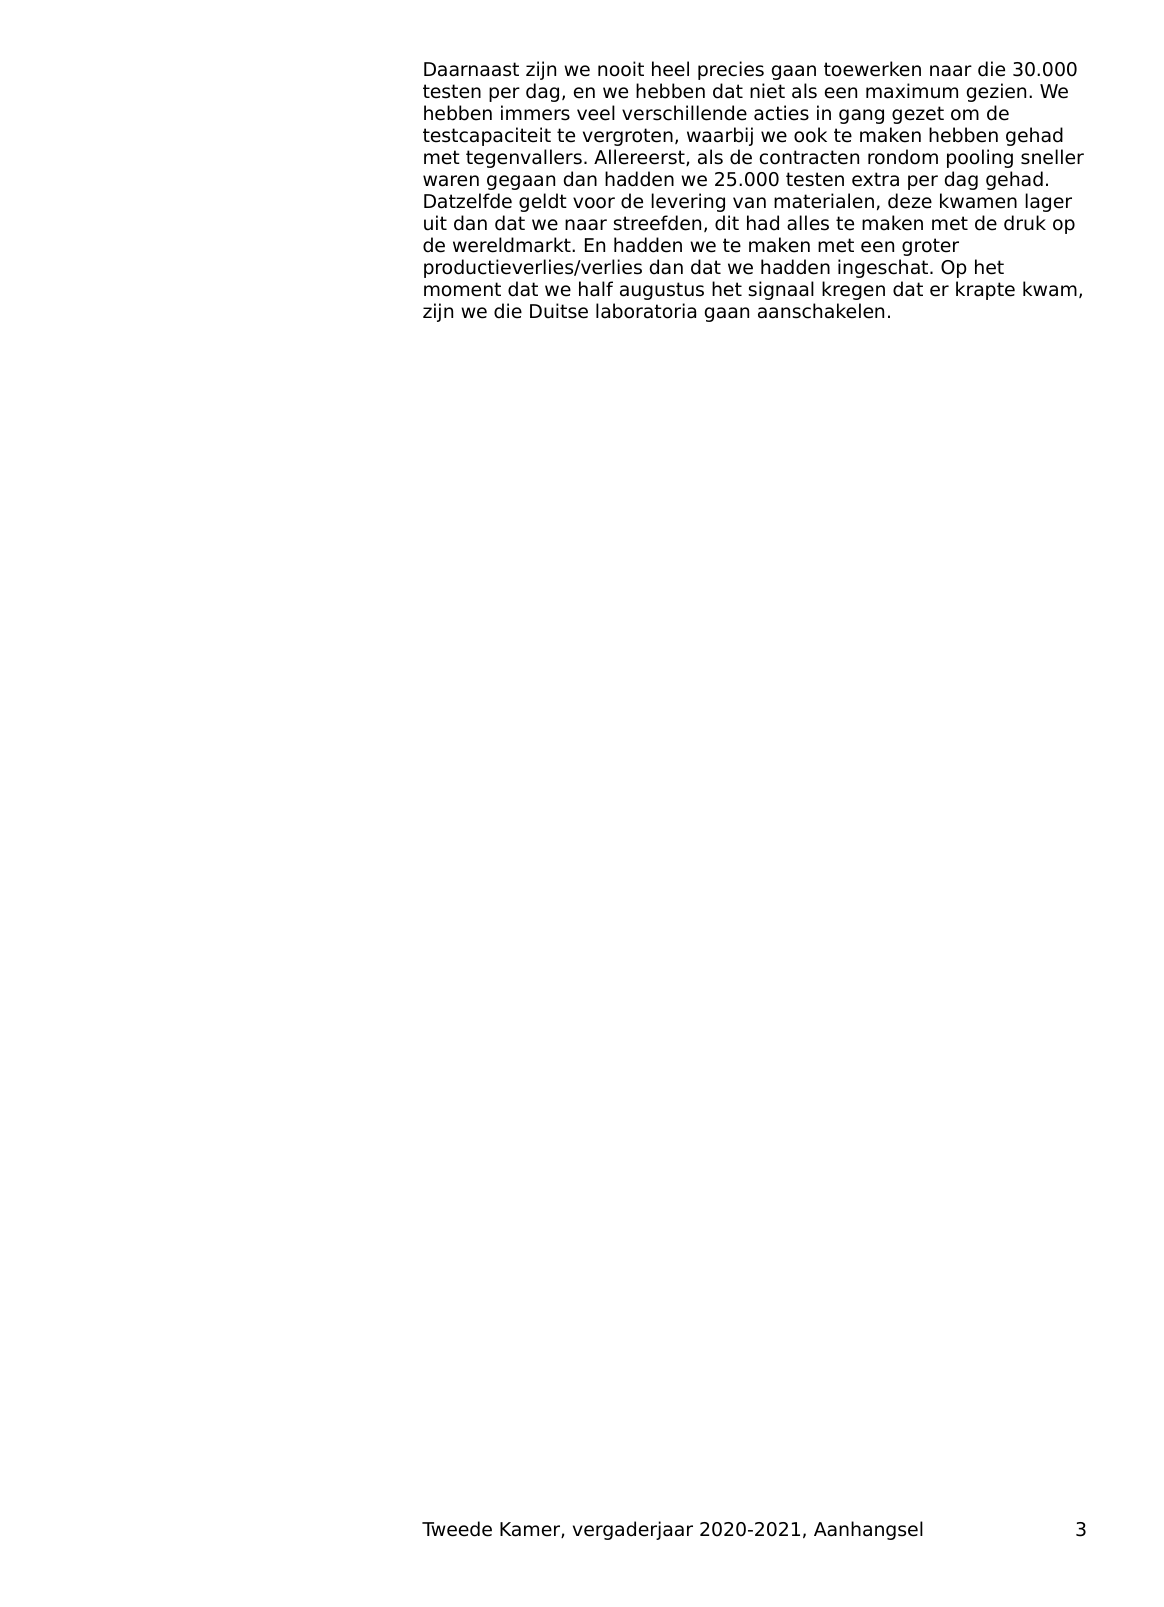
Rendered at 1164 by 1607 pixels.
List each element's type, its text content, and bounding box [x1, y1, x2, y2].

text Daarnaast zijn we nooit heel precies gaan toewerken naar die 30.000 testen per dag, en we hebben dat niet als een maximum gezien. We hebben immers veel verschillende acties in gang gezet om de testcapaciteit te vergroten, waarbij we ook te maken hebben gehad met tegenvallers. Allereerst, als de contracten rondom pooling sneller waren gegaan dan hadden we 25.000 testen extra per dag gehad. Datzelfde geldt voor de levering van materialen, deze kwamen lager uit dan dat we naar streefden, dit had alles te maken met de druk op de wereldmarkt. En hadden we te maken met een groter productieverlies/verlies dan dat we hadden ingeschat. Op het moment dat we half augustus het signaal kregen dat er krapte kwam, zijn we die Duitse laboratoria gaan aanschakelen. [422, 59, 1087, 323]
